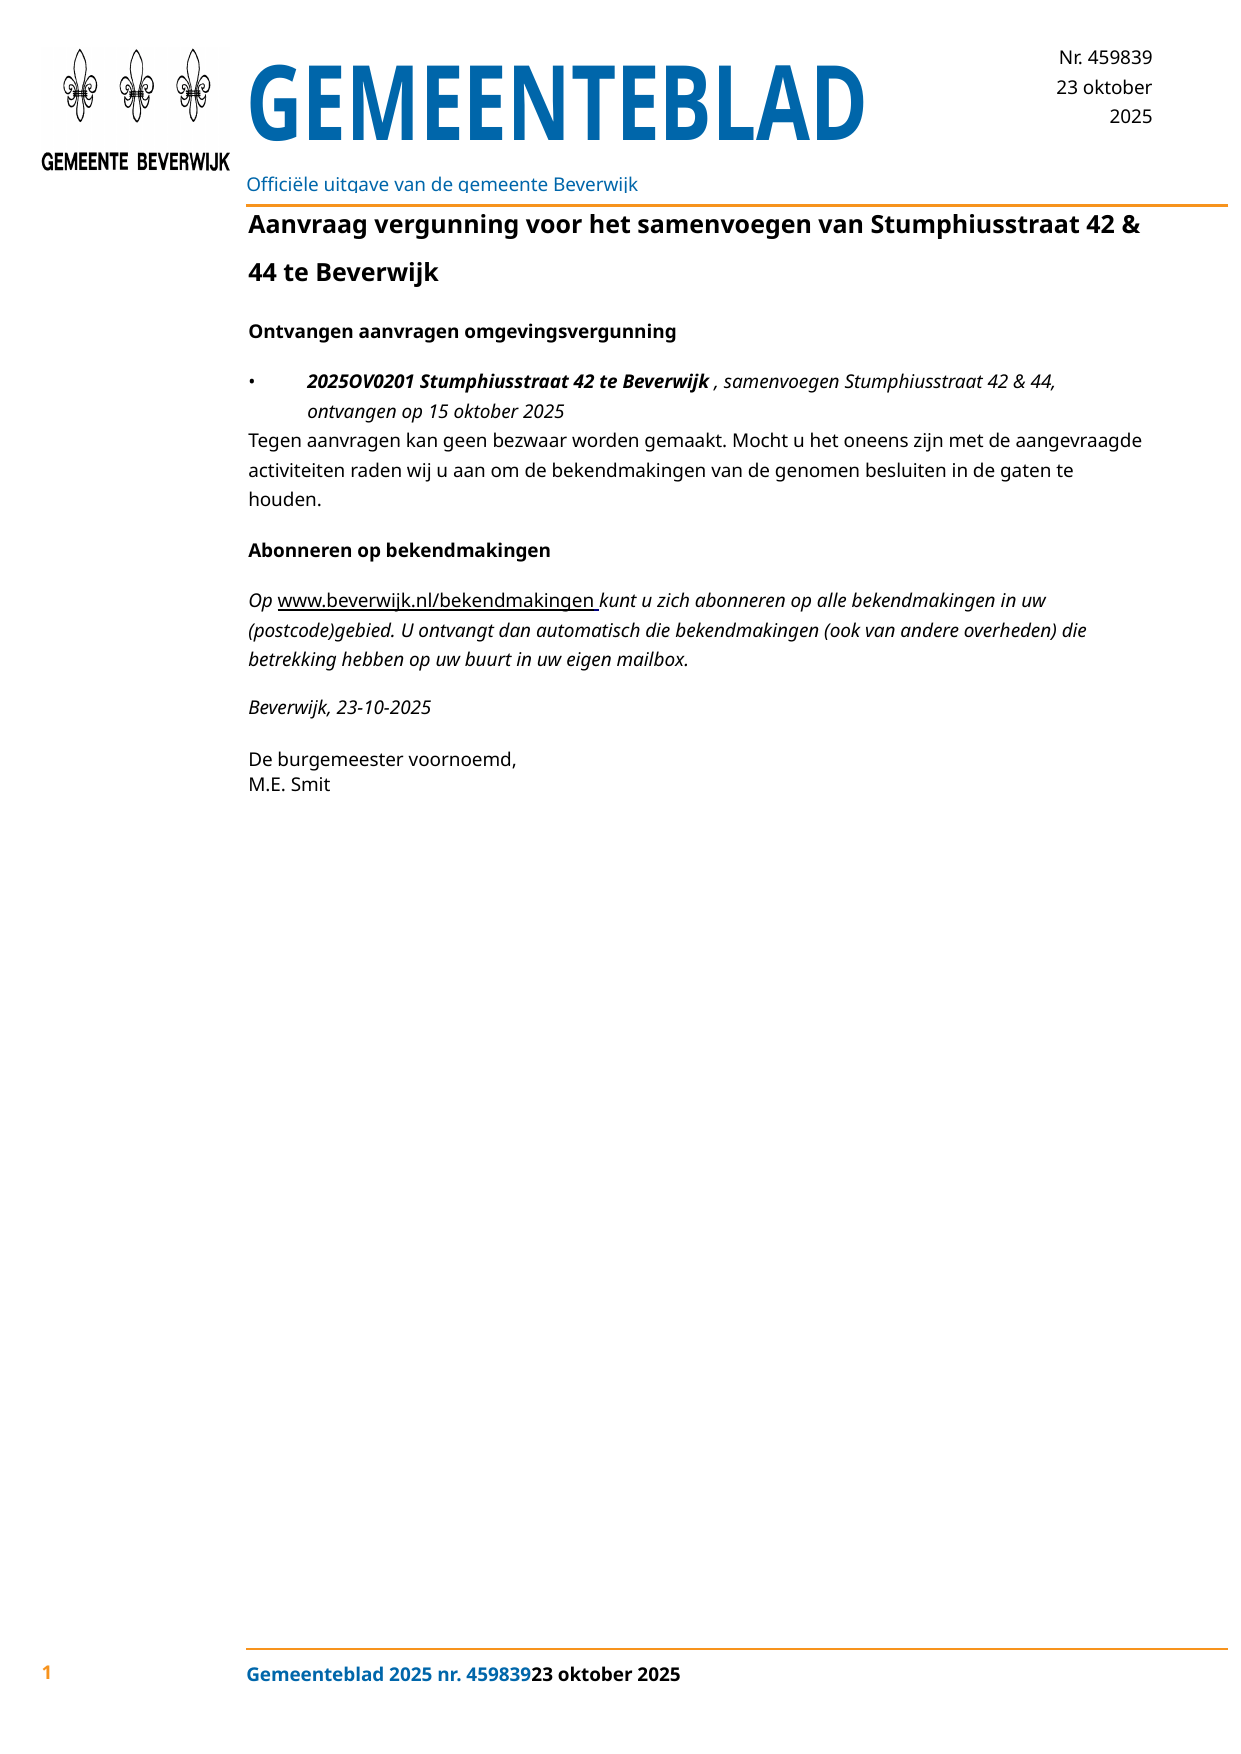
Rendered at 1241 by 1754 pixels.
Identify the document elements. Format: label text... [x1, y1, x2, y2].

text M.E. Smit [248, 772, 1152, 797]
text Aanvraag vergunning voor het samenvoegen van Stumphiusstraat 42 & 44 te Beverwijk [248, 207, 1152, 288]
text Ontvangen aanvragen omgevingsvergunning [248, 318, 1152, 344]
text Abonneren op bekendmakingen [248, 537, 1152, 563]
text Op www.beverwijk.nl/bekendmakingen kunt u zich abonneren op alle bekendmakingen in uw (postcode)gebied. U ontvangt dan automatisch die bekendmakingen (ook van andere overheden) die betrekking hebben op uw buurt in uw eigen mailbox. [248, 587, 1152, 672]
picture [41, 47, 231, 172]
text De burgemeester voornoemd, [248, 746, 1152, 772]
text Beverwijk, 23-10-2025 [248, 694, 1152, 720]
text Tegen aanvragen kan geen bezwaar worden gemaakt. Mocht u het oneens zijn met de aangevraagde activiteiten raden wij u aan om de bekendmakingen van de genomen besluiten in de gaten te houden. [248, 427, 1152, 512]
list 2025OV0201 Stumphiusstraat 42 te Beverwijk , samenvoegen Stumphiusstraat 42 & 44, ontvangen op 15 oktober 2025 [248, 368, 1152, 424]
